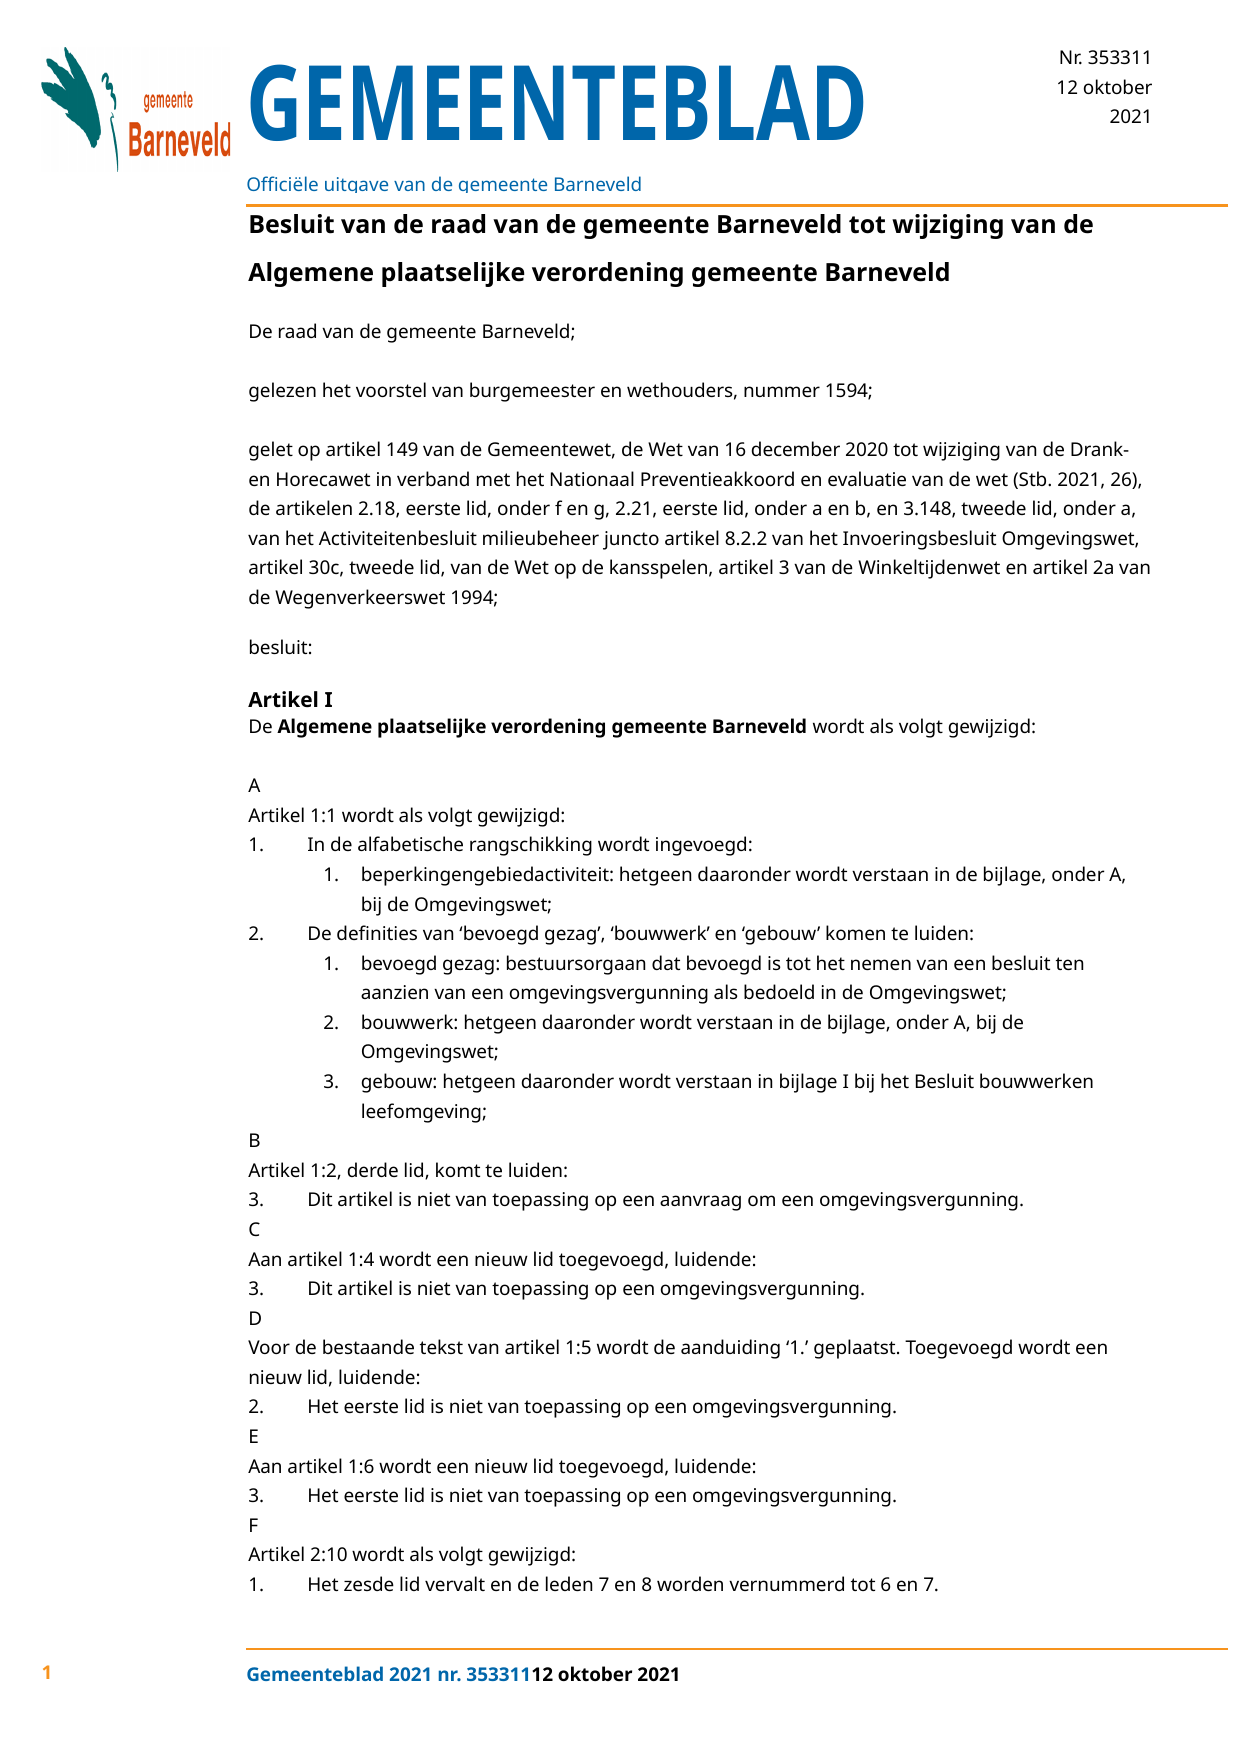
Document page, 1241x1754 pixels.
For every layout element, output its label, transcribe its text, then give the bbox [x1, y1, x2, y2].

list bevoegd gezag: bestuursorgaan dat bevoegd is tot het nemen van een besluit ten aanzien van een omgevingsvergunning als bedoeld in de Omgevingswet; [323, 950, 1152, 1005]
text Voor de bestaande tekst van artikel 1:5 wordt de aanduiding ‘1.’ geplaatst. Toegevoegd wordt een nieuw lid, luidende: [248, 1334, 1152, 1390]
text F [248, 1512, 1152, 1538]
text gelet op artikel 149 van de Gemeentewet, de Wet van 16 december 2020 tot wijziging van de Drank- en Horecawet in verband met het Nationaal Preventieakkoord en evaluatie van de wet (Stb. 2021, 26), de artikelen 2.18, eerste lid, onder f en g, 2.21, eerste lid, onder a en b, en 3.148, tweede lid, onder a, van het Activiteitenbesluit milieubeheer juncto artikel 8.2.2 van het Invoeringsbesluit Omgevingswet, artikel 30c, tweede lid, van de Wet op de kansspelen, artikel 3 van de Winkeltijdenwet en artikel 2a van de Wegenverkeerswet 1994; [248, 436, 1152, 610]
text B [248, 1127, 1152, 1153]
text A [248, 772, 1152, 798]
text De Algemene plaatselijke verordening gemeente Barneveld wordt als volgt gewijzigd: [248, 713, 1152, 739]
list Dit artikel is niet van toepassing op een omgevingsvergunning. [248, 1275, 1152, 1301]
text D [248, 1305, 1152, 1331]
list Dit artikel is niet van toepassing op een aanvraag om een omgevingsvergunning. [248, 1187, 1152, 1212]
text Artikel 1:2, derde lid, komt te luiden: [248, 1157, 1152, 1183]
list beperkingengebiedactiviteit: hetgeen daaronder wordt verstaan in de bijlage, onder A, bij de Omgevingswet; [323, 861, 1152, 917]
text Aan artikel 1:6 wordt een nieuw lid toegevoegd, luidende: [248, 1453, 1152, 1479]
list Het zesde lid vervalt en de leden 7 en 8 worden vernummerd tot 6 en 7. [248, 1571, 1152, 1597]
list gebouw: hetgeen daaronder wordt verstaan in bijlage I bij het Besluit bouwwerken leefomgeving; [323, 1068, 1152, 1124]
list Het eerste lid is niet van toepassing op een omgevingsvergunning. [248, 1394, 1152, 1419]
list In de alfabetische rangschikking wordt ingevoegd: [248, 832, 1152, 857]
list bouwwerk: hetgeen daaronder wordt verstaan in de bijlage, onder A, bij de Omgevingswet; [323, 1009, 1152, 1064]
text gelezen het voorstel van burgemeester en wethouders, nummer 1594; [248, 377, 1152, 403]
text Artikel 2:10 wordt als volgt gewijzigd: [248, 1542, 1152, 1567]
text Besluit van de raad van de gemeente Barneveld tot wijziging van de Algemene plaatselijke verordening gemeente Barneveld [248, 207, 1152, 288]
text Aan artikel 1:4 wordt een nieuw lid toegevoegd, luidende: [248, 1246, 1152, 1272]
text E [248, 1423, 1152, 1449]
text De raad van de gemeente Barneveld; [248, 318, 1152, 344]
text C [248, 1216, 1152, 1242]
text besluit: [248, 634, 1152, 660]
text Artikel I [248, 685, 1152, 713]
list De definities van ‘bevoegd gezag’, ‘bouwwerk’ en ‘gebouw’ komen te luiden: [248, 920, 1152, 946]
list Het eerste lid is niet van toepassing op een omgevingsvergunning. [248, 1482, 1152, 1508]
picture [41, 47, 231, 172]
text Artikel 1:1 wordt als volgt gewijzigd: [248, 802, 1152, 828]
